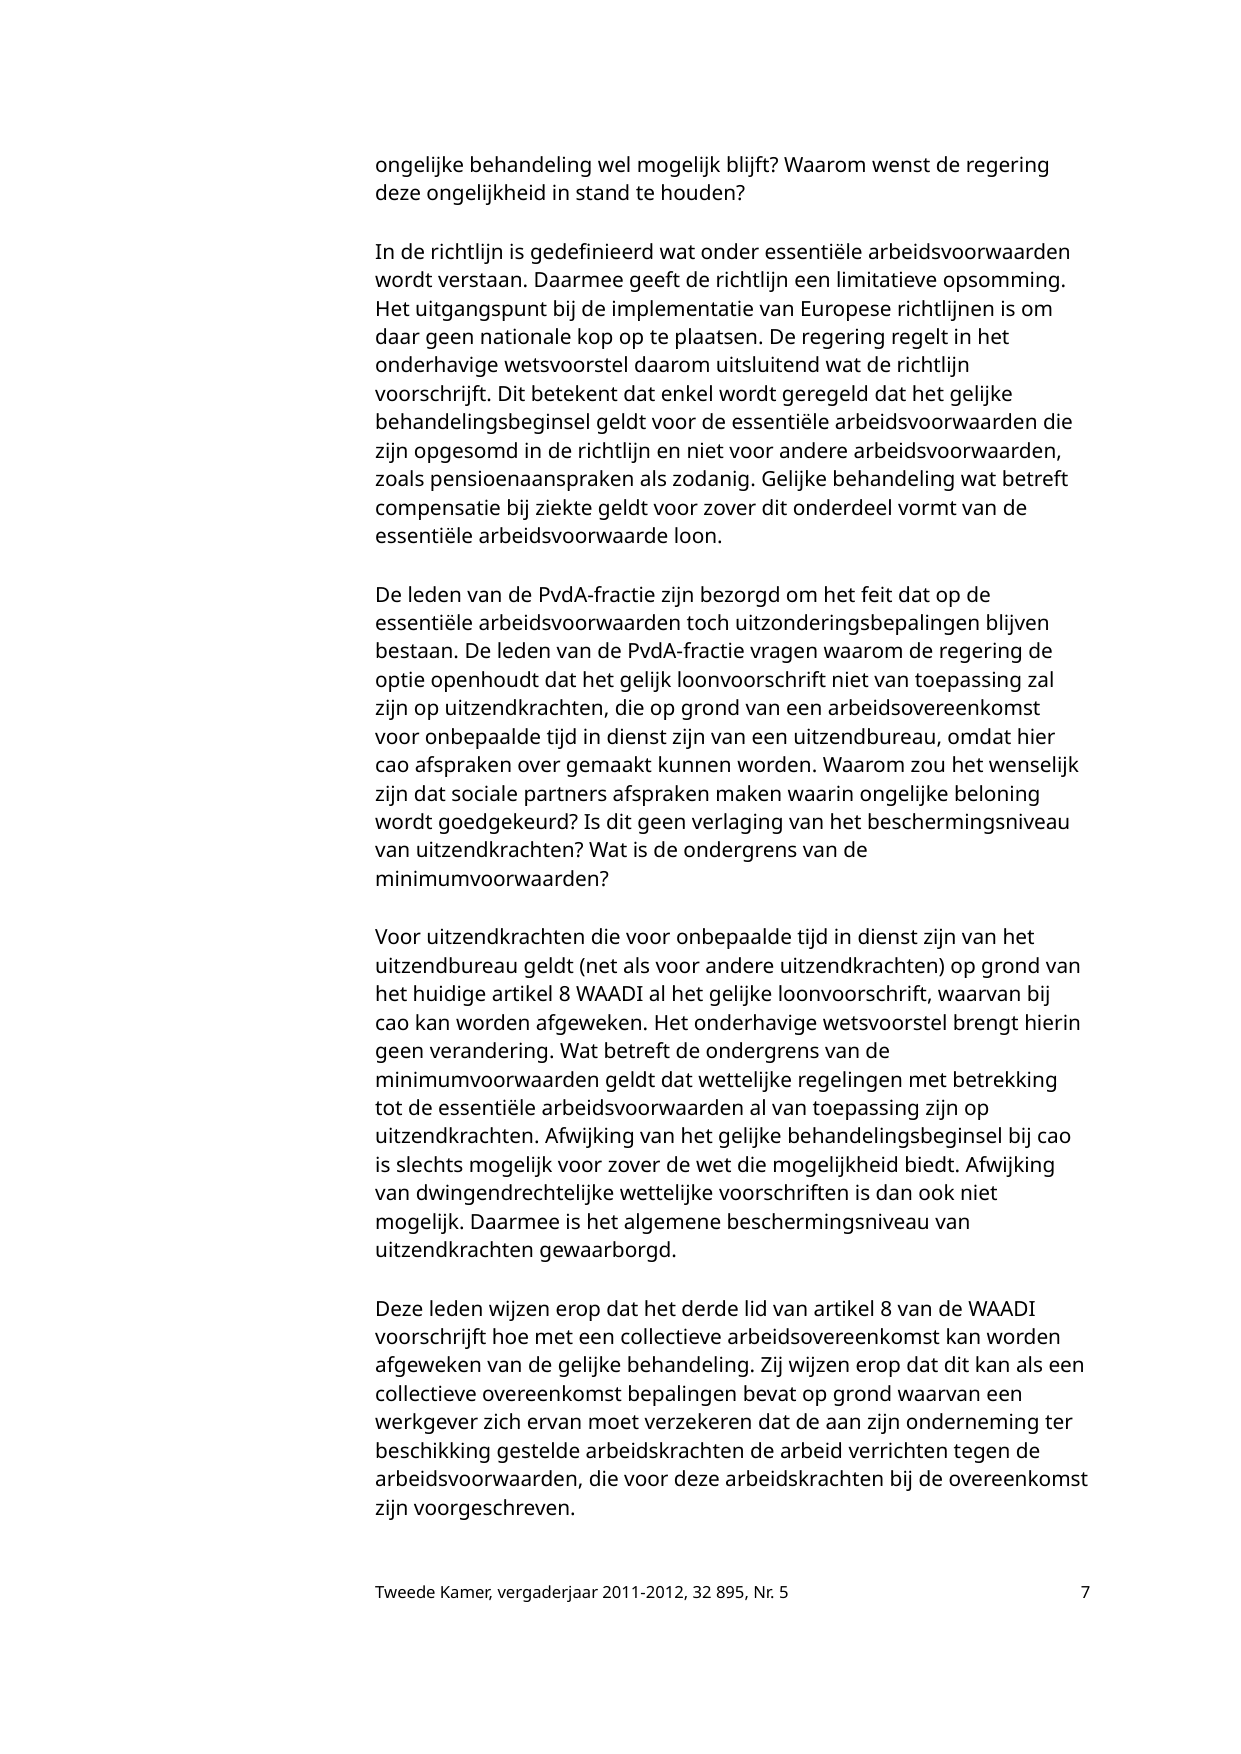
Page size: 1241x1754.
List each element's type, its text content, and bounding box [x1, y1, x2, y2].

text Deze leden wijzen erop dat het derde lid van artikel 8 van de WAADI voorschrijft hoe met een collectieve arbeidsovereenkomst kan worden afgeweken van de gelijke behandeling. Zij wijzen erop dat dit kan als een collectieve overeenkomst bepalingen bevat op grond waarvan een werkgever zich ervan moet verzekeren dat de aan zijn onderneming ter beschikking gestelde arbeidskrachten de arbeid verrichten tegen de arbeidsvoorwaarden, die voor deze arbeidskrachten bij de overeenkomst zijn voorgeschreven. [375, 1294, 1090, 1521]
text Voor uitzendkrachten die voor onbepaalde tijd in dienst zijn van het uitzendbureau geldt (net als voor andere uitzendkrachten) op grond van het huidige artikel 8 WAADI al het gelijke loonvoorschrift, waarvan bij cao kan worden afgeweken. Het onderhavige wetsvoorstel brengt hierin geen verandering. Wat betreft de ondergrens van de minimumvoorwaarden geldt dat wettelijke regelingen met betrekking tot de essentiële arbeidsvoorwaarden al van toepassing zijn op uitzendkrachten. Afwijking van het gelijke behandelingsbeginsel bij cao is slechts mogelijk voor zover de wet die mogelijkheid biedt. Afwijking van dwingendrechtelijke wettelijke voorschriften is dan ook niet mogelijk. Daarmee is het algemene beschermingsniveau van uitzendkrachten gewaarborgd. [375, 922, 1090, 1264]
text De leden van de PvdA-fractie zijn bezorgd om het feit dat op de essentiële arbeidsvoorwaarden toch uitzonderingsbepalingen blijven bestaan. De leden van de PvdA-fractie vragen waarom de regering de optie openhoudt dat het gelijk loonvoorschrift niet van toepassing zal zijn op uitzendkrachten, die op grond van een arbeidsovereenkomst voor onbepaalde tijd in dienst zijn van een uitzendbureau, omdat hier cao afspraken over gemaakt kunnen worden. Waarom zou het wenselijk zijn dat sociale partners afspraken maken waarin ongelijke beloning wordt goedgekeurd? Is dit geen verlaging van het beschermingsniveau van uitzendkrachten? Wat is de ondergrens van de minimumvoorwaarden? [375, 580, 1090, 892]
text ongelijke behandeling wel mogelijk blijft? Waarom wenst de regering deze ongelijkheid in stand te houden? [375, 150, 1090, 207]
text In de richtlijn is gedefinieerd wat onder essentiële arbeidsvoorwaarden wordt verstaan. Daarmee geeft de richtlijn een limitatieve opsomming. Het uitgangspunt bij de implementatie van Europese richtlijnen is om daar geen nationale kop op te plaatsen. De regering regelt in het onderhavige wetsvoorstel daarom uitsluitend wat de richtlijn voorschrijft. Dit betekent dat enkel wordt geregeld dat het gelijke behandelingsbeginsel geldt voor de essentiële arbeidsvoorwaarden die zijn opgesomd in de richtlijn en niet voor andere arbeidsvoorwaarden, zoals pensioenaanspraken als zodanig. Gelijke behandeling wat betreft compensatie bij ziekte geldt voor zover dit onderdeel vormt van de essentiële arbeidsvoorwaarde loon. [375, 237, 1090, 550]
